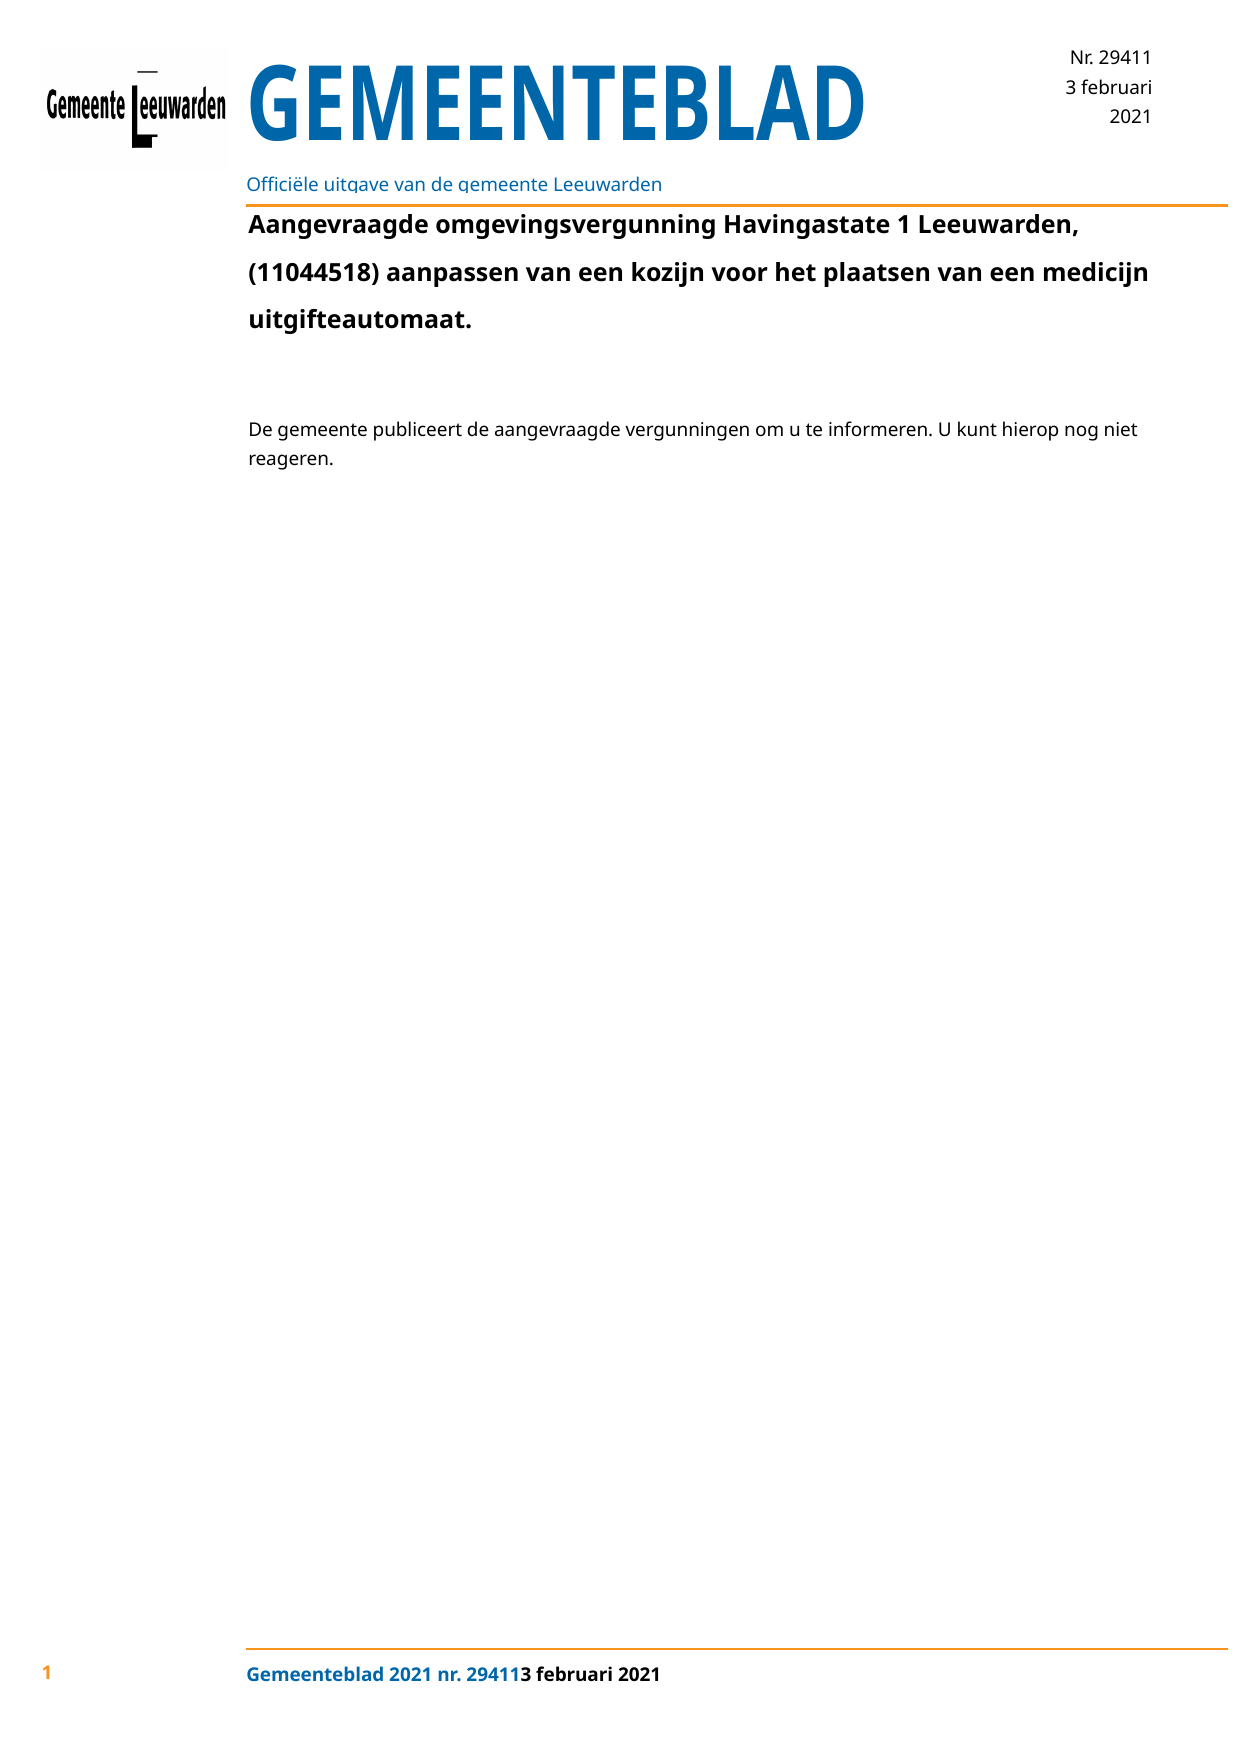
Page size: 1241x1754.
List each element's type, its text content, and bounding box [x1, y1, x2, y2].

text Aangevraagde omgevingsvergunning Havingastate 1 Leeuwarden, (11044518) aanpassen van een kozijn voor het plaatsen van een medicijn uitgifteautomaat. [248, 207, 1152, 336]
picture [41, 47, 231, 172]
text De gemeente publiceert de aangevraagde vergunningen om u te informeren. U kunt hierop nog niet reageren. [248, 416, 1152, 471]
